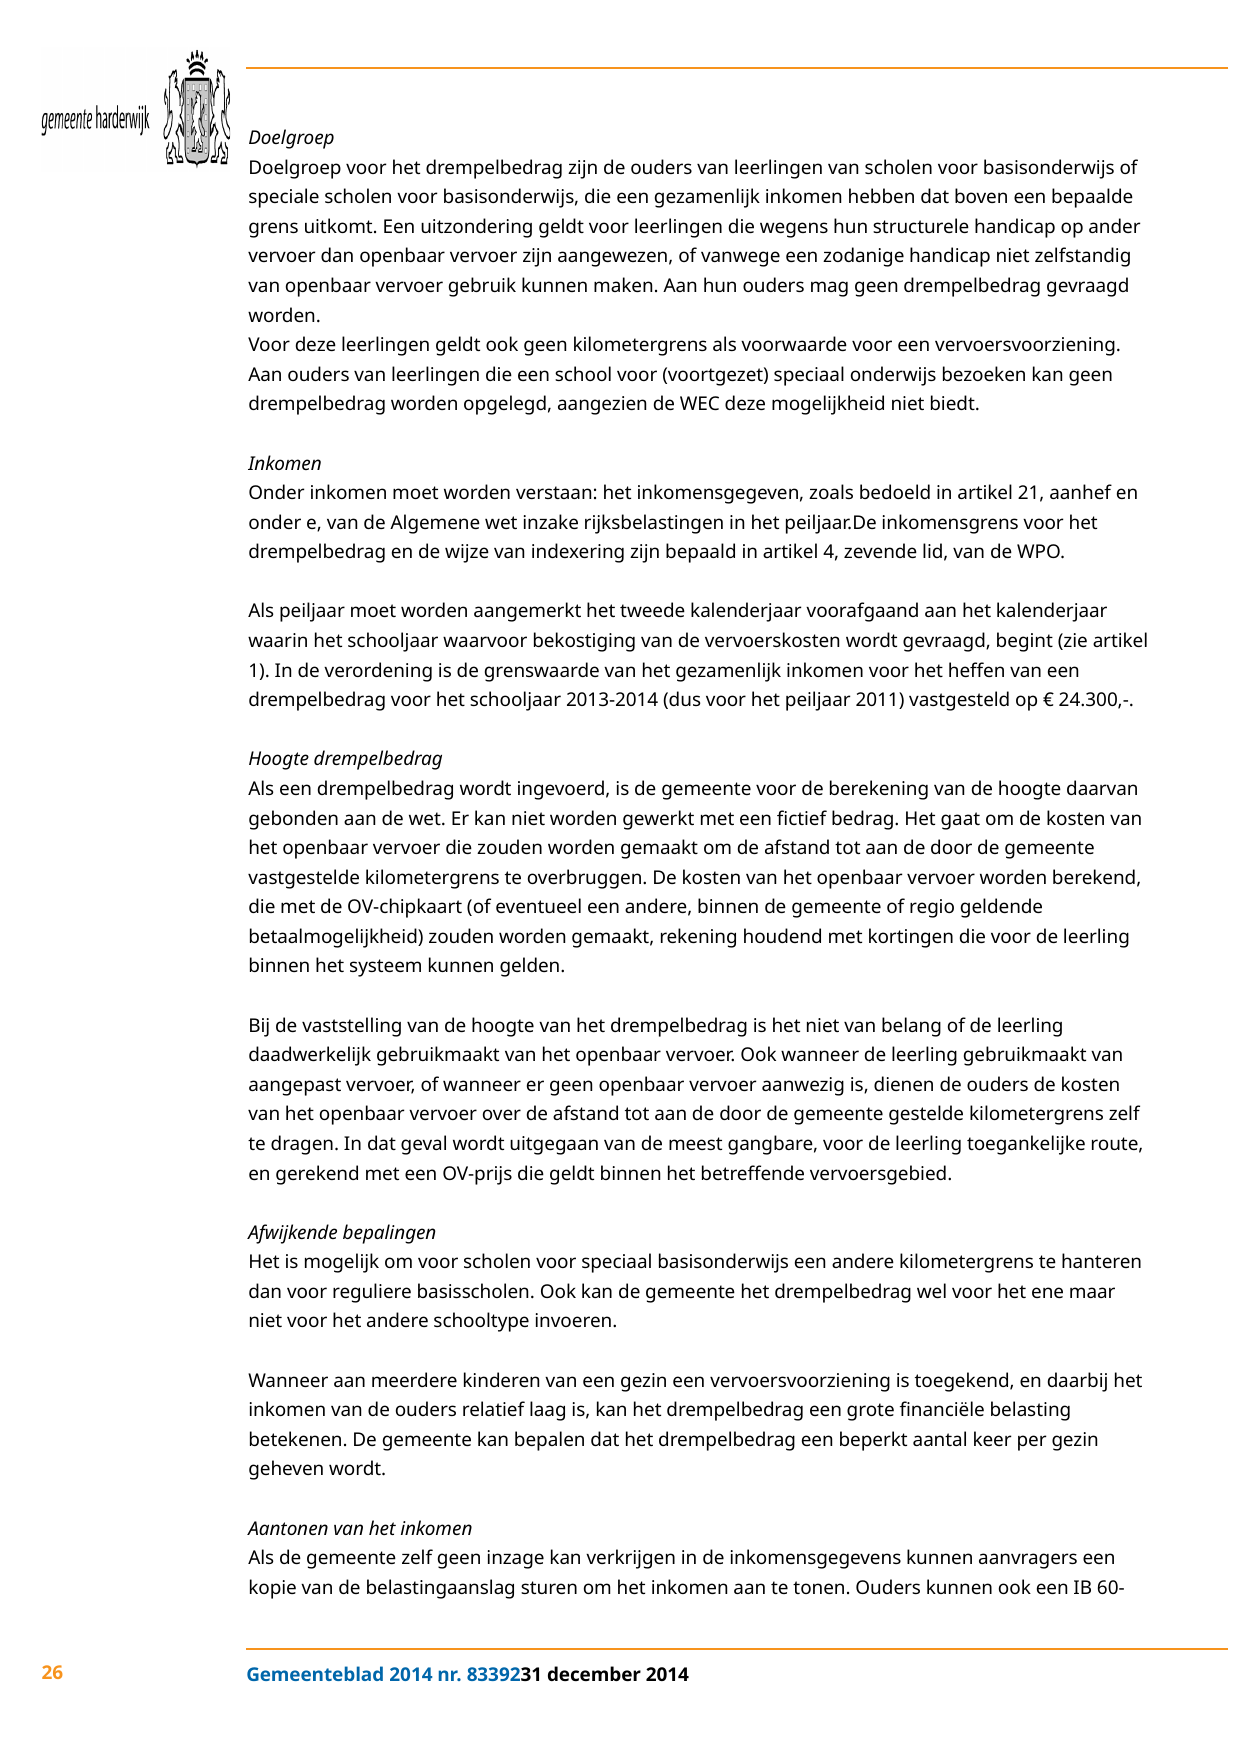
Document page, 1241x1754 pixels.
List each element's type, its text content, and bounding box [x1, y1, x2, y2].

text Doelgroep [248, 124, 1152, 150]
text Onder inkomen moet worden verstaan: het inkomensgegeven, zoals bedoeld in artikel 21, aanhef en onder e, van de Algemene wet inzake rijksbelastingen in het peiljaar.De inkomensgrens voor het drempelbedrag en de wijze van indexering zijn bepaald in artikel 4, zevende lid, van de WPO. [248, 479, 1152, 564]
text Doelgroep voor het drempelbedrag zijn de ouders van leerlingen van scholen voor basisonderwijs of speciale scholen voor basisonderwijs, die een gezamenlijk inkomen hebben dat boven een bepaalde grens uitkomt. Een uitzondering geldt voor leerlingen die wegens hun structurele handicap op ander vervoer dan openbaar vervoer zijn aangewezen, of vanwege een zodanige handicap niet zelfstandig van openbaar vervoer gebruik kunnen maken. Aan hun ouders mag geen drempelbedrag gevraagd worden. [248, 154, 1152, 328]
text Inkomen [248, 450, 1152, 476]
text Wanneer aan meerdere kinderen van een gezin een vervoersvoorziening is toegekend, en daarbij het inkomen van de ouders relatief laag is, kan het drempelbedrag een grote financiële belasting betekenen. De gemeente kan bepalen dat het drempelbedrag een beperkt aantal keer per gezin geheven wordt. [248, 1367, 1152, 1481]
text Het is mogelijk om voor scholen voor speciaal basisonderwijs een andere kilometergrens te hanteren dan voor reguliere basisscholen. Ook kan de gemeente het drempelbedrag wel voor het ene maar niet voor het andere schooltype invoeren. [248, 1248, 1152, 1333]
text Als een drempelbedrag wordt ingevoerd, is de gemeente voor de berekening van de hoogte daarvan gebonden aan de wet. Er kan niet worden gewerkt met een fictief bedrag. Het gaat om de kosten van het openbaar vervoer die zouden worden gemaakt om de afstand tot aan de door de gemeente vastgestelde kilometergrens te overbruggen. De kosten van het openbaar vervoer worden berekend, die met de OV-chipkaart (of eventueel een andere, binnen de gemeente of regio geldende betaalmogelijkheid) zouden worden gemaakt, rekening houdend met kortingen die voor de leerling binnen het systeem kunnen gelden. [248, 775, 1152, 978]
text Als de gemeente zelf geen inzage kan verkrijgen in de inkomensgegevens kunnen aanvragers een kopie van de belastingaanslag sturen om het inkomen aan te tonen. Ouders kunnen ook een IB 60- [248, 1544, 1152, 1600]
picture [41, 47, 231, 172]
text Aantonen van het inkomen [248, 1515, 1152, 1541]
text Afwijkende bepalingen [248, 1219, 1152, 1245]
text Hoogte drempelbedrag [248, 746, 1152, 771]
text Bij de vaststelling van de hoogte van het drempelbedrag is het niet van belang of de leerling daadwerkelijk gebruikmaakt van het openbaar vervoer. Ook wanneer de leerling gebruikmaakt van aangepast vervoer, of wanneer er geen openbaar vervoer aanwezig is, dienen de ouders de kosten van het openbaar vervoer over de afstand tot aan de door de gemeente gestelde kilometergrens zelf te dragen. In dat geval wordt uitgegaan van de meest gangbare, voor de leerling toegankelijke route, en gerekend met een OV-prijs die geldt binnen het betreffende vervoersgebied. [248, 1012, 1152, 1186]
text Voor deze leerlingen geldt ook geen kilometergrens als voorwaarde voor een vervoersvoorziening. Aan ouders van leerlingen die een school voor (voortgezet) speciaal onderwijs bezoeken kan geen drempelbedrag worden opgelegd, aangezien de WEC deze mogelijkheid niet biedt. [248, 331, 1152, 416]
text Als peiljaar moet worden aangemerkt het tweede kalenderjaar voorafgaand aan het kalenderjaar waarin het schooljaar waarvoor bekostiging van de vervoerskosten wordt gevraagd, begint (zie artikel 1). In de verordening is de grenswaarde van het gezamenlijk inkomen voor het heffen van een drempelbedrag voor het schooljaar 2013-2014 (dus voor het peiljaar 2011) vastgesteld op € 24.300,-. [248, 598, 1152, 712]
